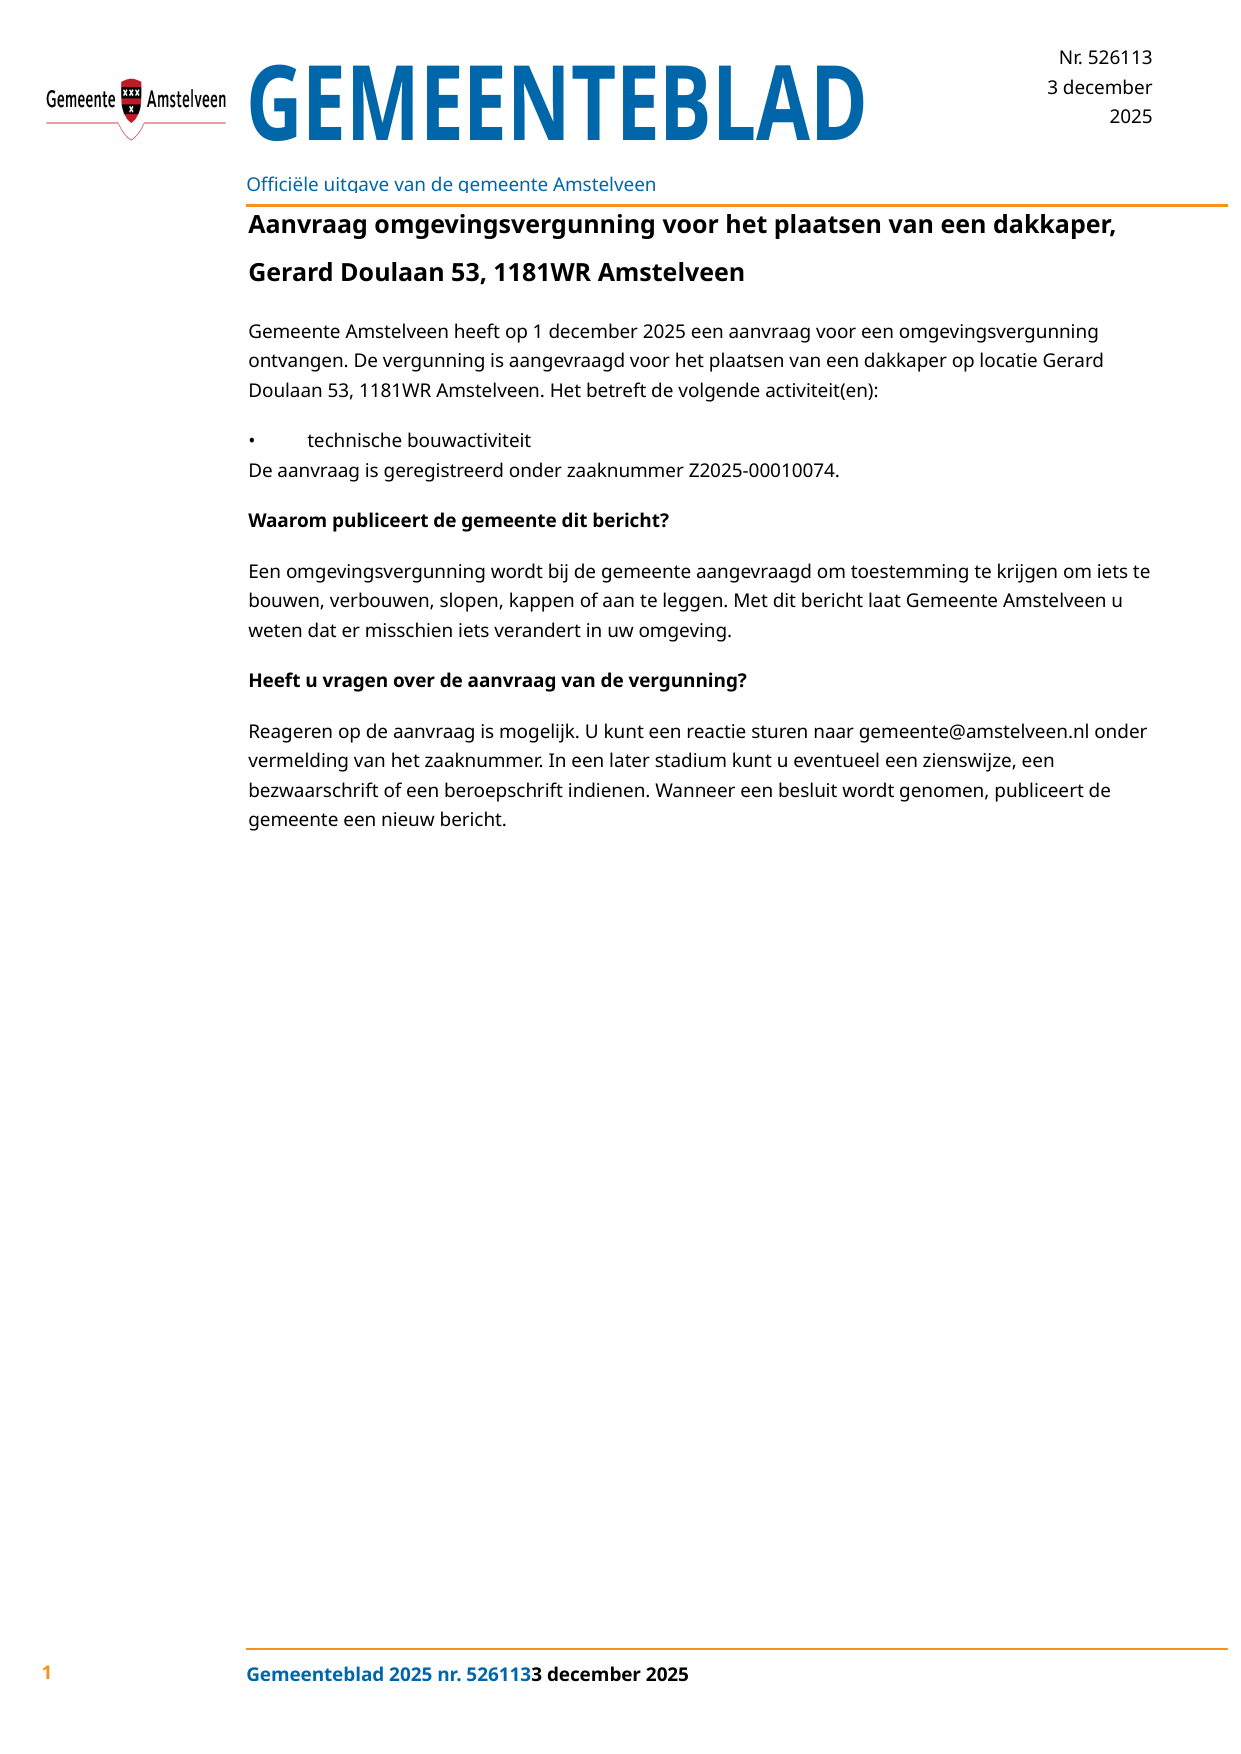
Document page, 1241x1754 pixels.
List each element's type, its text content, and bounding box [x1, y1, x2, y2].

list technische bouwactiviteit [248, 427, 1152, 453]
text Aanvraag omgevingsvergunning voor het plaatsen van een dakkaper, Gerard Doulaan 53, 1181WR Amstelveen [248, 207, 1152, 288]
text De aanvraag is geregistreerd onder zaaknummer Z2025-00010074. [248, 457, 1152, 483]
text Een omgevingsvergunning wordt bij de gemeente aangevraagd om toestemming te krijgen om iets te bouwen, verbouwen, slopen, kappen of aan te leggen. Met dit bericht laat Gemeente Amstelveen u weten dat er misschien iets verandert in uw omgeving. [248, 558, 1152, 643]
picture [41, 47, 231, 172]
text Gemeente Amstelveen heeft op 1 december 2025 een aanvraag voor een omgevingsvergunning ontvangen. De vergunning is aangevraagd voor het plaatsen van een dakkaper op locatie Gerard Doulaan 53, 1181WR Amstelveen. Het betreft de volgende activiteit(en): [248, 318, 1152, 403]
text Heeft u vragen over de aanvraag van de vergunning? [248, 667, 1152, 693]
text Waarom publiceert de gemeente dit bericht? [248, 507, 1152, 533]
text Reageren op de aanvraag is mogelijk. U kunt een reactie sturen naar gemeente@amstelveen.nl onder vermelding van het zaaknummer. In een later stadium kunt u eventueel een zienswijze, een bezwaarschrift of een beroepschrift indienen. Wanneer een besluit wordt genomen, publiceert de gemeente een nieuw bericht. [248, 718, 1152, 832]
